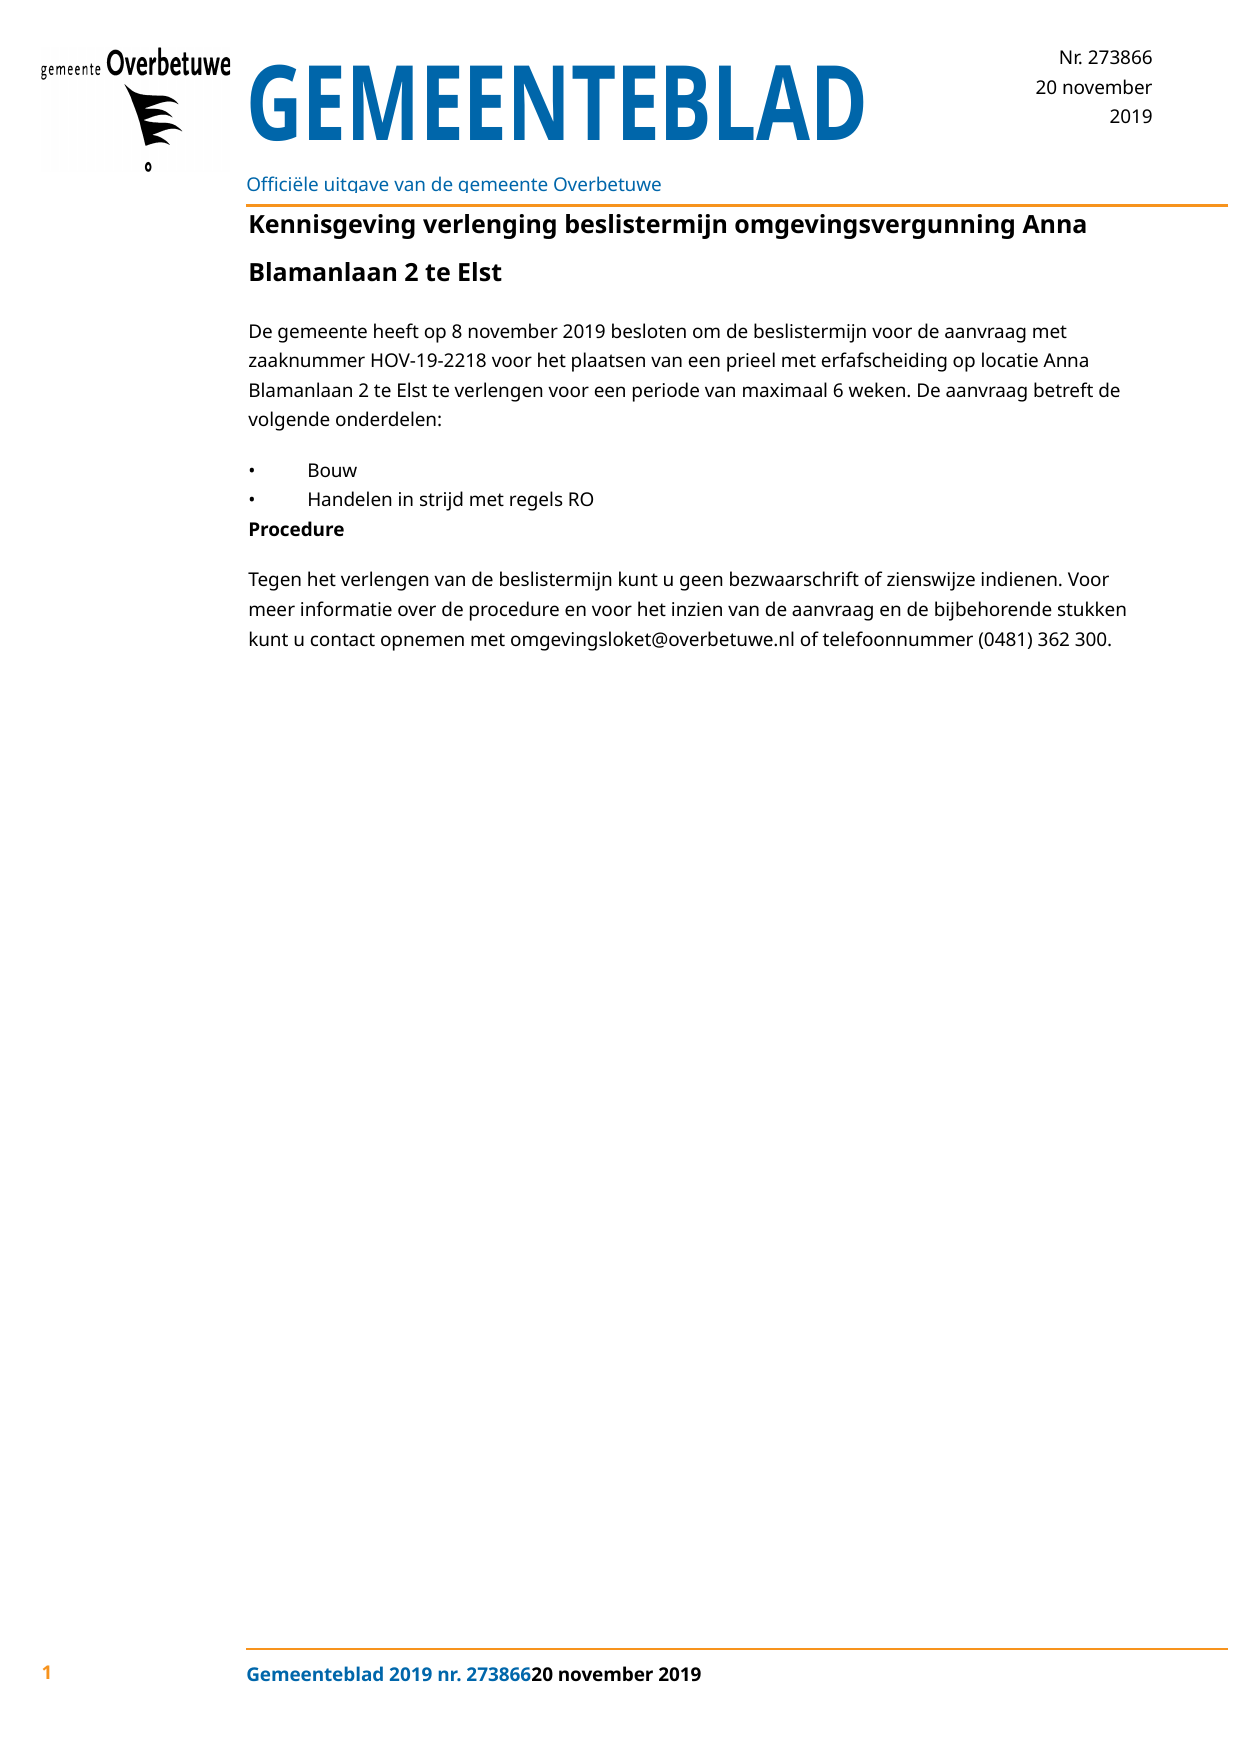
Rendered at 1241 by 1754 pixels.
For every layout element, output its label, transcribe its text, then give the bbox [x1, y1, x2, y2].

picture [41, 47, 231, 172]
list Handelen in strijd met regels RO [248, 487, 1152, 512]
text De gemeente heeft op 8 november 2019 besloten om de beslistermijn voor de aanvraag met zaaknummer HOV-19-2218 voor het plaatsen van een prieel met erfafscheiding op locatie Anna Blamanlaan 2 te Elst te verlengen voor een periode van maximaal 6 weken. De aanvraag betreft de volgende onderdelen: [248, 318, 1152, 432]
list Bouw [248, 457, 1152, 483]
text Tegen het verlengen van de beslistermijn kunt u geen bezwaarschrift of zienswijze indienen. Voor meer informatie over de procedure en voor het inzien van de aanvraag en de bijbehorende stukken kunt u contact opnemen met omgevingsloket@overbetuwe.nl of telefoonnummer (0481) 362 300. [248, 567, 1152, 652]
text Kennisgeving verlenging beslistermijn omgevingsvergunning Anna Blamanlaan 2 te Elst [248, 207, 1152, 288]
text Procedure [248, 516, 1152, 542]
